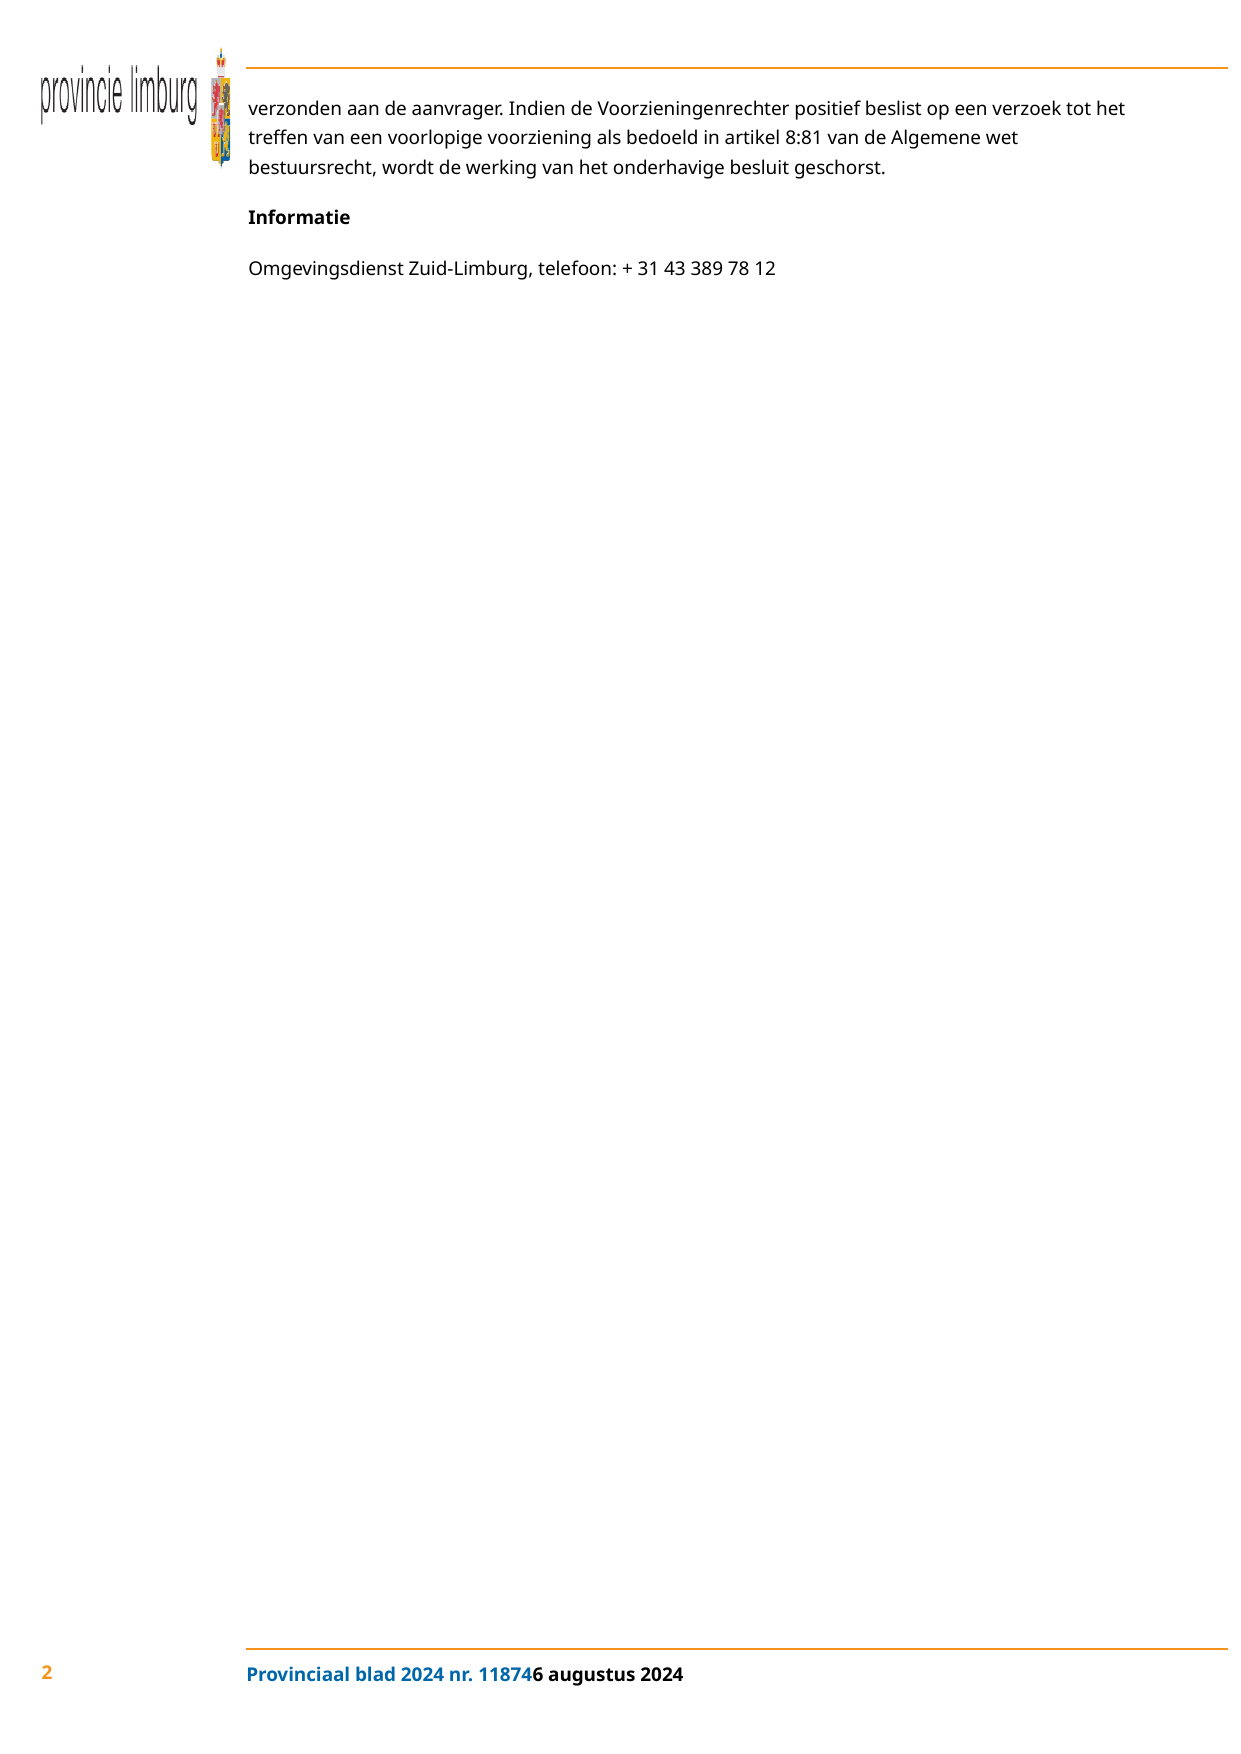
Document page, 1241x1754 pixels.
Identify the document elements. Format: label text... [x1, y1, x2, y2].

text verzonden aan de aanvrager. Indien de Voorzieningenrechter positief beslist op een verzoek tot het treffen van een voorlopige voorziening als bedoeld in artikel 8:81 van de Algemene wet bestuursrecht, wordt de werking van het onderhavige besluit geschorst. [248, 95, 1152, 180]
text Informatie [248, 204, 1152, 230]
picture [41, 47, 231, 172]
text Omgevingsdienst Zuid-Limburg, telefoon: + 31 43 389 78 12 [248, 255, 1152, 281]
